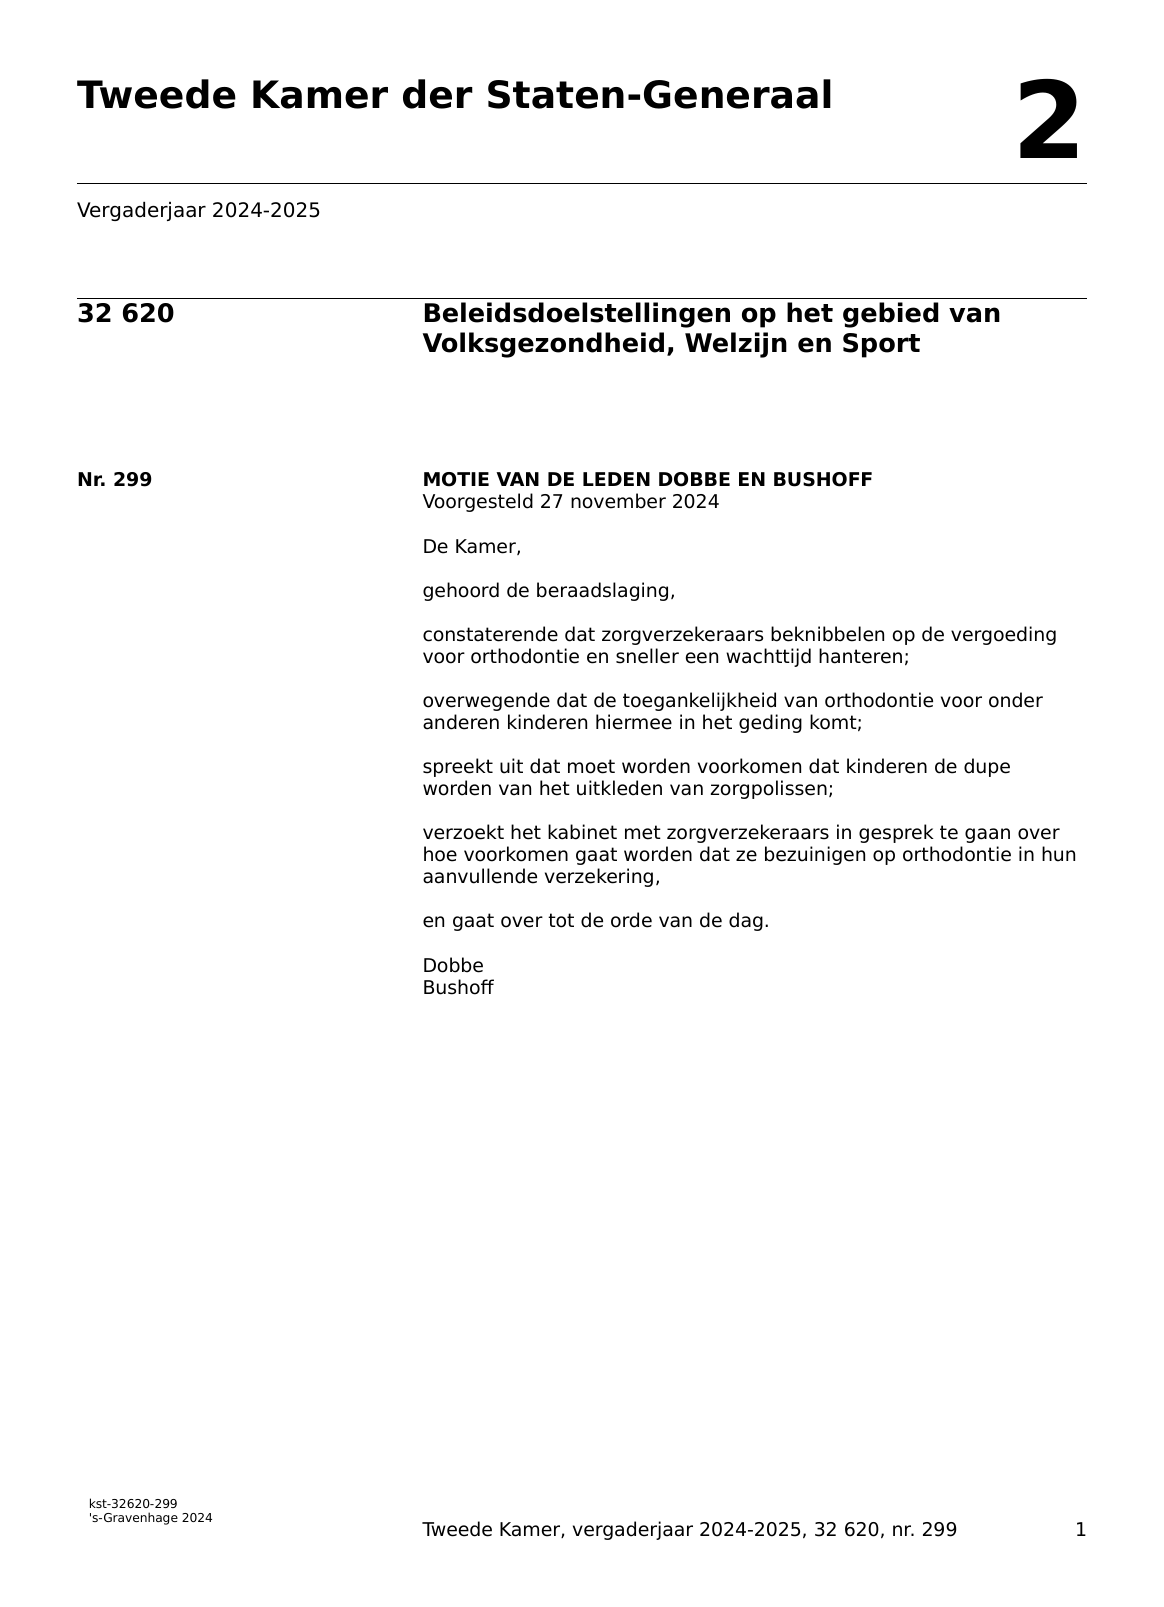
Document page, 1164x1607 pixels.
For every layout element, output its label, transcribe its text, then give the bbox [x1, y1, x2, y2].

text en gaat over tot de orde van de dag. [422, 910, 1087, 932]
text Dobbe [422, 954, 1087, 977]
text 's-Gravenhage 2024 [88, 1511, 323, 1525]
table_header 2 [886, 59, 1087, 183]
table_cell Vergaderjaar 2024-2025 [77, 184, 1087, 298]
text verzoekt het kabinet met zorgverzekeraars in gesprek te gaan over hoe voorkomen gaat worden dat ze bezuinigen op orthodontie in hun aanvullende verzekering, [422, 822, 1087, 888]
table_header Tweede Kamer der Staten-Generaal [77, 59, 886, 183]
text Voorgesteld 27 november 2024 [422, 491, 1087, 513]
text De Kamer, [422, 536, 1087, 557]
text kst-32620-299 [88, 1497, 323, 1511]
text Bushoff [422, 977, 1087, 998]
subtitle Nr. 299 MOTIE VAN DE LEDEN DOBBE EN BUSHOFF [77, 469, 1087, 491]
text gehoord de beraadslaging, [422, 580, 1087, 602]
text constaterende dat zorgverzekeraars beknibbelen op de vergoeding voor orthodontie en sneller een wachttijd hanteren; [422, 624, 1087, 668]
text overwegende dat de toegankelijkheid van orthodontie voor onder anderen kinderen hiermee in het geding komt; [422, 690, 1087, 734]
subtitle 32 620 Beleidsdoelstellingen op het gebied van Volksgezondheid, Welzijn en Sport [77, 299, 1087, 358]
text spreekt uit dat moet worden voorkomen dat kinderen de dupe worden van het uitkleden van zorgpolissen; [422, 756, 1087, 800]
